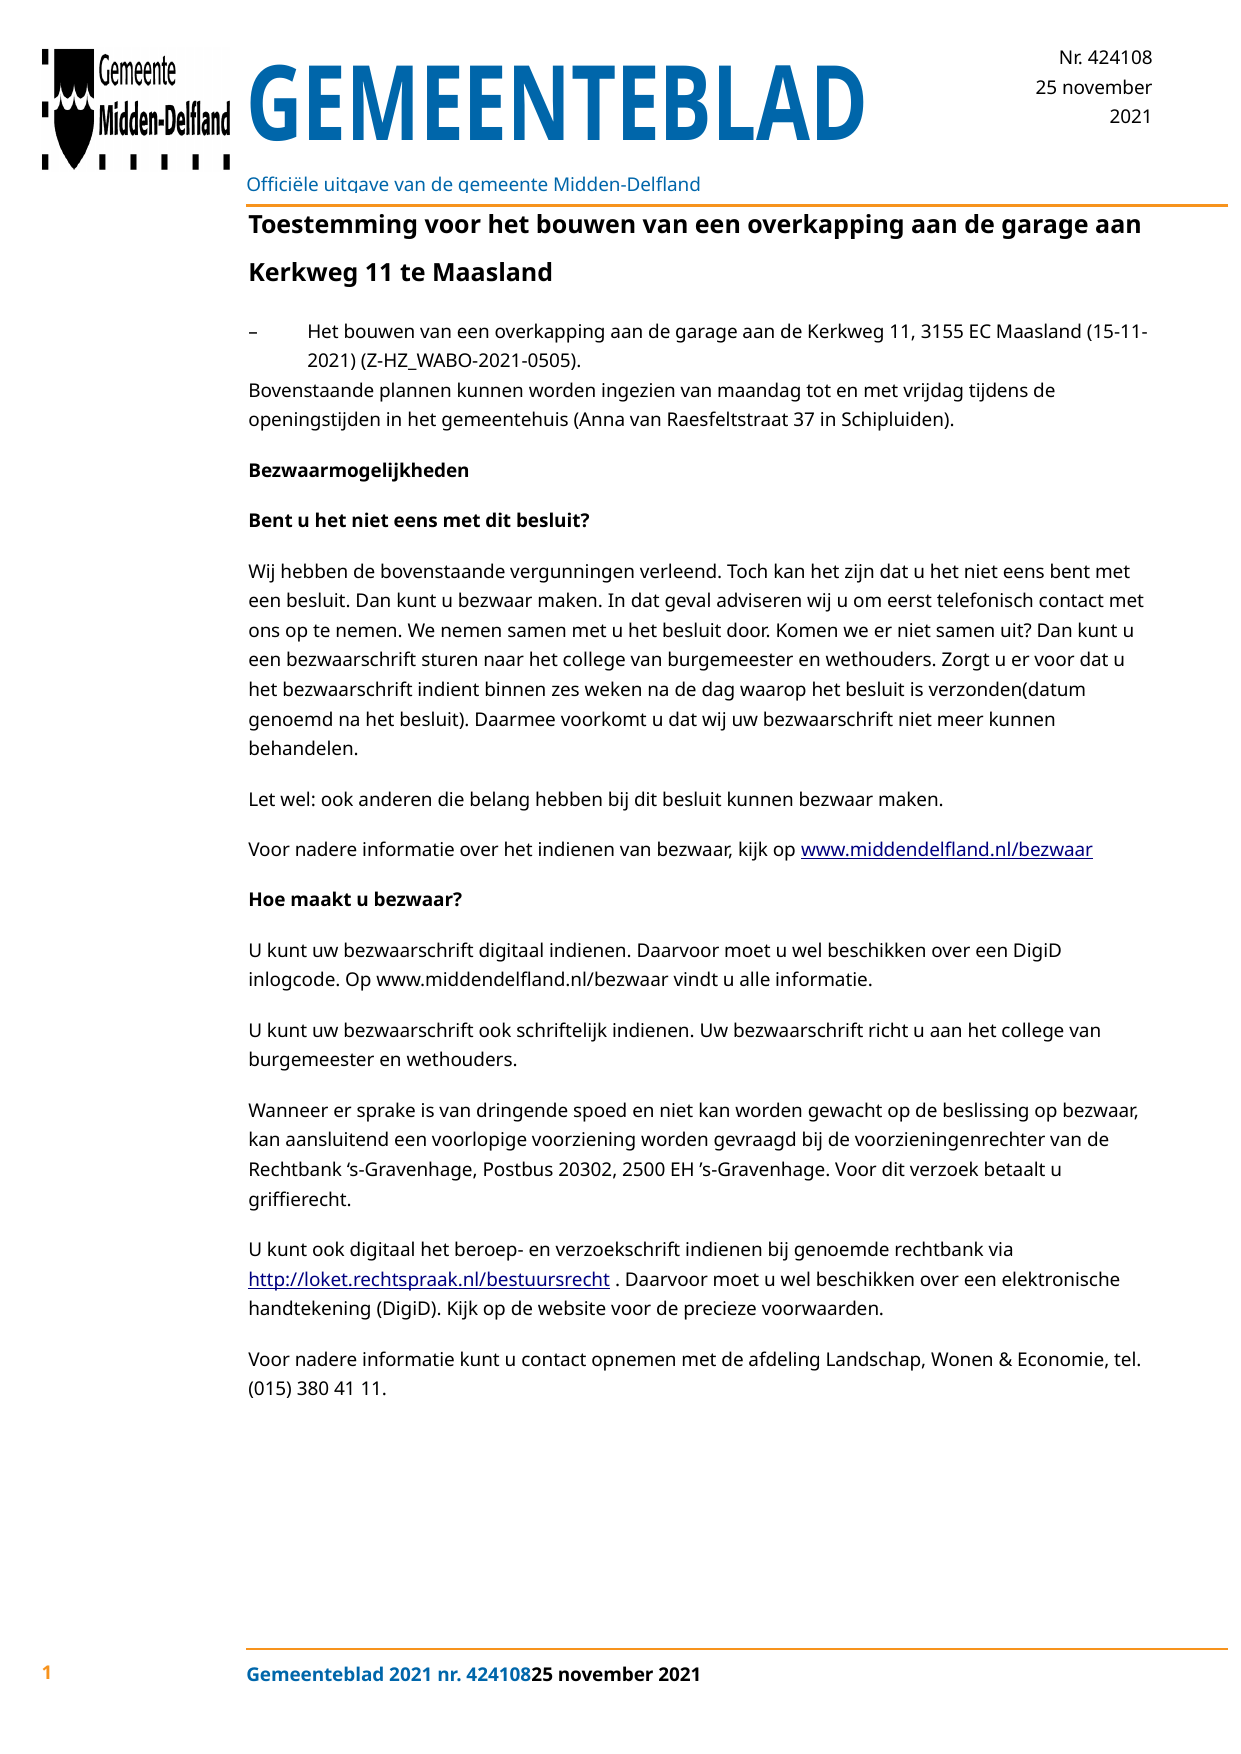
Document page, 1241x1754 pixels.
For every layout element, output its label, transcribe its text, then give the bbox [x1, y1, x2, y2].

text Wanneer er sprake is van dringende spoed en niet kan worden gewacht op de beslissing op bezwaar, kan aansluitend een voorlopige voorziening worden gevraagd bij de voorzieningenrechter van de Rechtbank ‘s-Gravenhage, Postbus 20302, 2500 EH ’s-Gravenhage. Voor dit verzoek betaalt u griffierecht. [248, 1097, 1152, 1212]
picture [41, 47, 231, 172]
text U kunt uw bezwaarschrift ook schriftelijk indienen. Uw bezwaarschrift richt u aan het college van burgemeester en wethouders. [248, 1017, 1152, 1072]
text Toestemming voor het bouwen van een overkapping aan de garage aan Kerkweg 11 te Maasland [248, 207, 1152, 288]
text U kunt ook digitaal het beroep- en verzoekschrift indienen bij genoemde rechtbank via http://loket.rechtspraak.nl/bestuursrecht . Daarvoor moet u wel beschikken over een elektronische handtekening (DigiD). Kijk op de website voor de precieze voorwaarden. [248, 1236, 1152, 1321]
text Wij hebben de bovenstaande vergunningen verleend. Toch kan het zijn dat u het niet eens bent met een besluit. Dan kunt u bezwaar maken. In dat geval adviseren wij u om eerst telefonisch contact met ons op te nemen. We nemen samen met u het besluit door. Komen we er niet samen uit? Dan kunt u een bezwaarschrift sturen naar het college van burgemeester en wethouders. Zorgt u er voor dat u het bezwaarschrift indient binnen zes weken na de dag waarop het besluit is verzonden(datum genoemd na het besluit). Daarmee voorkomt u dat wij uw bezwaarschrift niet meer kunnen behandelen. [248, 558, 1152, 761]
text Hoe maakt u bezwaar? [248, 887, 1152, 912]
text Let wel: ook anderen die belang hebben bij dit besluit kunnen bezwaar maken. [248, 786, 1152, 812]
text Voor nadere informatie over het indienen van bezwaar, kijk op www.middendelfland.nl/bezwaar [248, 836, 1152, 862]
text Bent u het niet eens met dit besluit? [248, 507, 1152, 533]
text Bezwaarmogelijkheden [248, 457, 1152, 483]
text Voor nadere informatie kunt u contact opnemen met de afdeling Landschap, Wonen & Economie, tel. (015) 380 41 11. [248, 1346, 1152, 1401]
list Het bouwen van een overkapping aan de garage aan de Kerkweg 11, 3155 EC Maasland (15-11-2021) (Z-HZ_WABO-2021-0505). [248, 318, 1152, 373]
text U kunt uw bezwaarschrift digitaal indienen. Daarvoor moet u wel beschikken over een DigiD inlogcode. Op www.middendelfland.nl/bezwaar vindt u alle informatie. [248, 937, 1152, 992]
text Bovenstaande plannen kunnen worden ingezien van maandag tot en met vrijdag tijdens de openingstijden in het gemeentehuis (Anna van Raesfeltstraat 37 in Schipluiden). [248, 377, 1152, 432]
